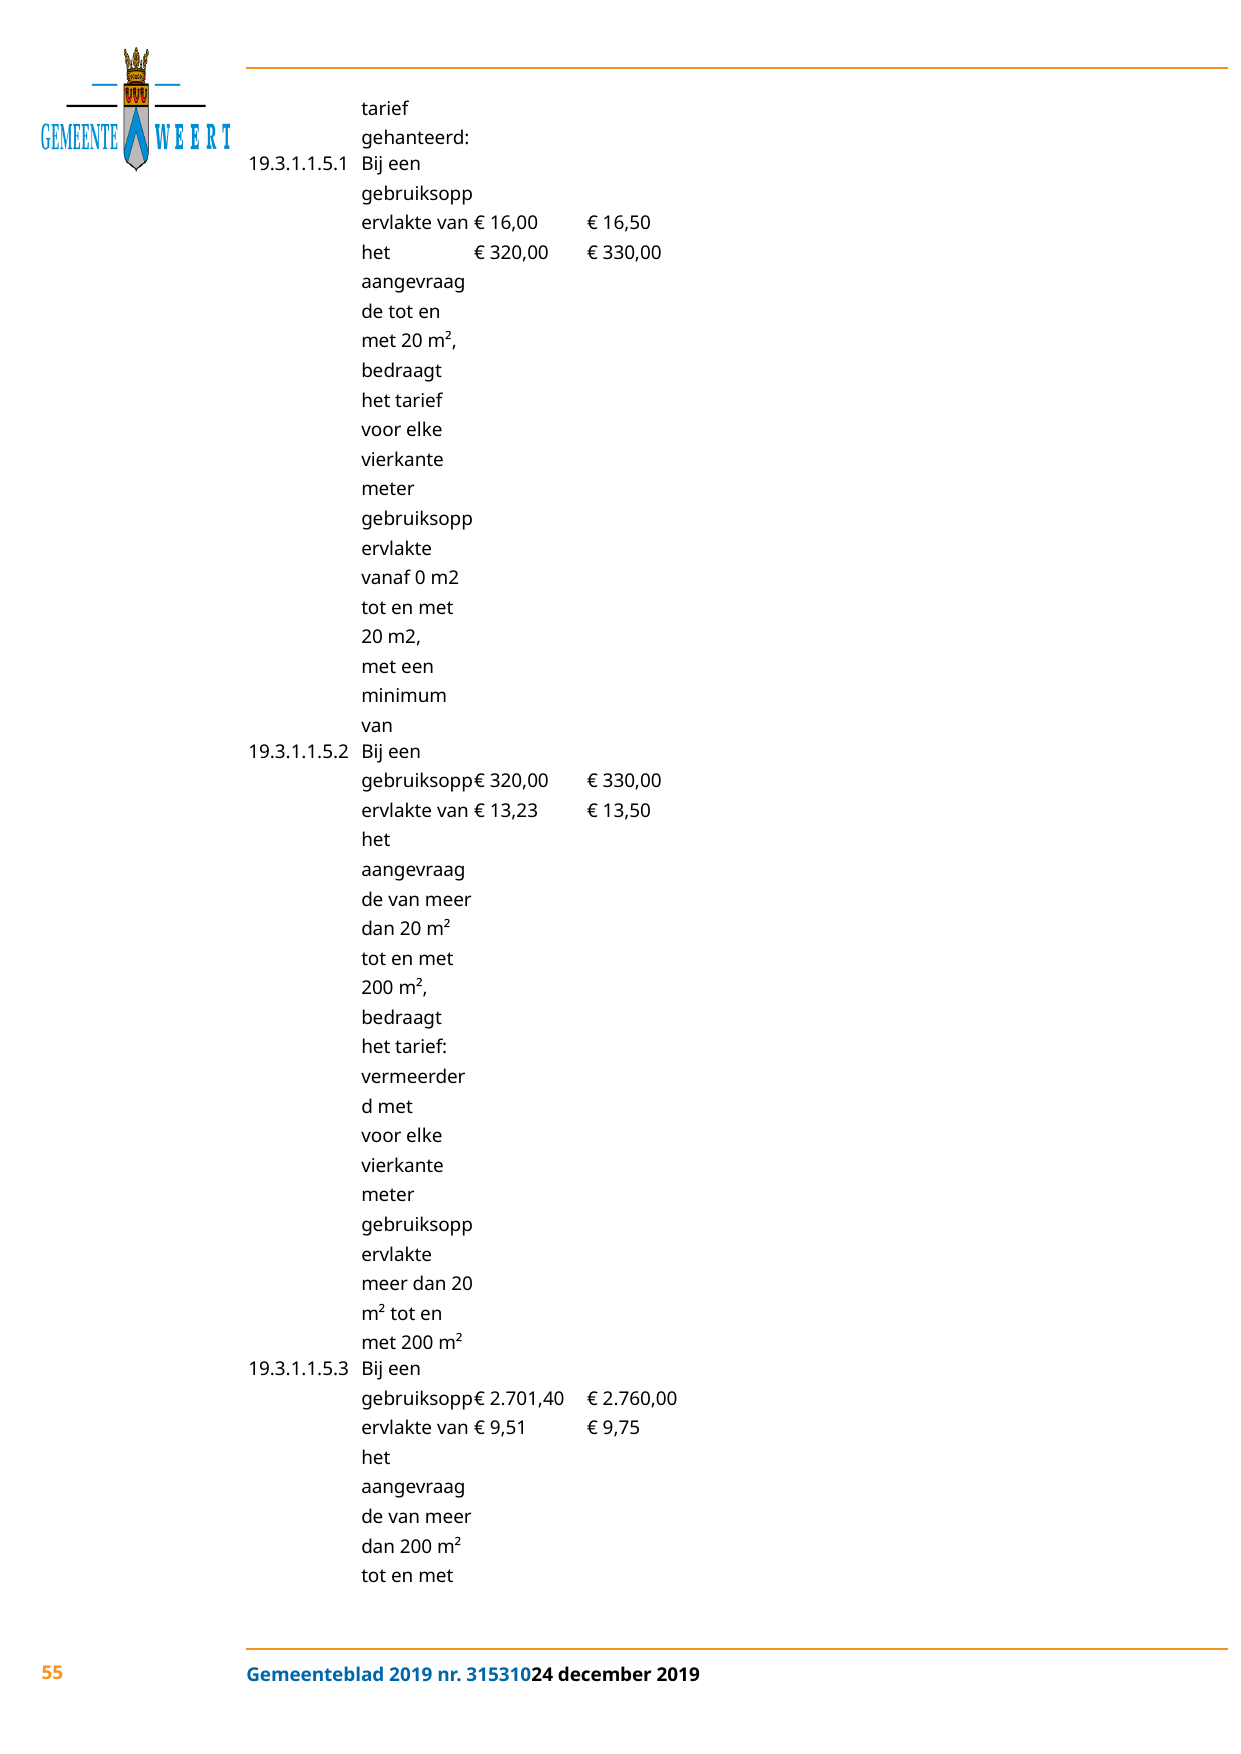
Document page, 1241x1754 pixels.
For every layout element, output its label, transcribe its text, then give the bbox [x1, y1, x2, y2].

picture [41, 47, 231, 172]
table_cell Bij een gebruiksoppervlakte van het aangevraagde tot en met 20 m², bedraagt het tarief voor elke vierkante meter gebruiksoppervlakte vanaf 0 m2 tot en met 20 m2, met een minimum van [361, 150, 474, 738]
table_cell € 2.760,00 € 9,75 [587, 1355, 700, 1588]
table_cell € 16,50 € 330,00 [587, 150, 700, 738]
table_cell 19.3.1.1.5.3 [248, 1355, 361, 1588]
table_cell [474, 95, 587, 150]
table_cell Bij een gebruiksoppervlakte van het aangevraagde van meer dan 20 m² tot en met 200 m², bedraagt het tarief: vermeerderd met voor elke vierkante meter gebruiksoppervlakte meer dan 20 m² tot en met 200 m² [361, 738, 474, 1355]
table_cell Bij een gebruiksoppervlakte van het aangevraagde van meer dan 200 m² tot en met [361, 1355, 474, 1588]
table_cell € 330,00 € 13,50 [587, 738, 700, 1355]
table_cell 19.3.1.1.5.1 [248, 150, 361, 738]
table_cell tarief gehanteerd: [361, 95, 474, 150]
table_cell € 2.701,40 € 9,51 [474, 1355, 587, 1588]
table_cell 19.3.1.1.5.2 [248, 738, 361, 1355]
table_cell [587, 95, 700, 150]
table_cell € 16,00 € 320,00 [474, 150, 587, 738]
table_cell [248, 95, 361, 150]
table_cell € 320,00 € 13,23 [474, 738, 587, 1355]
